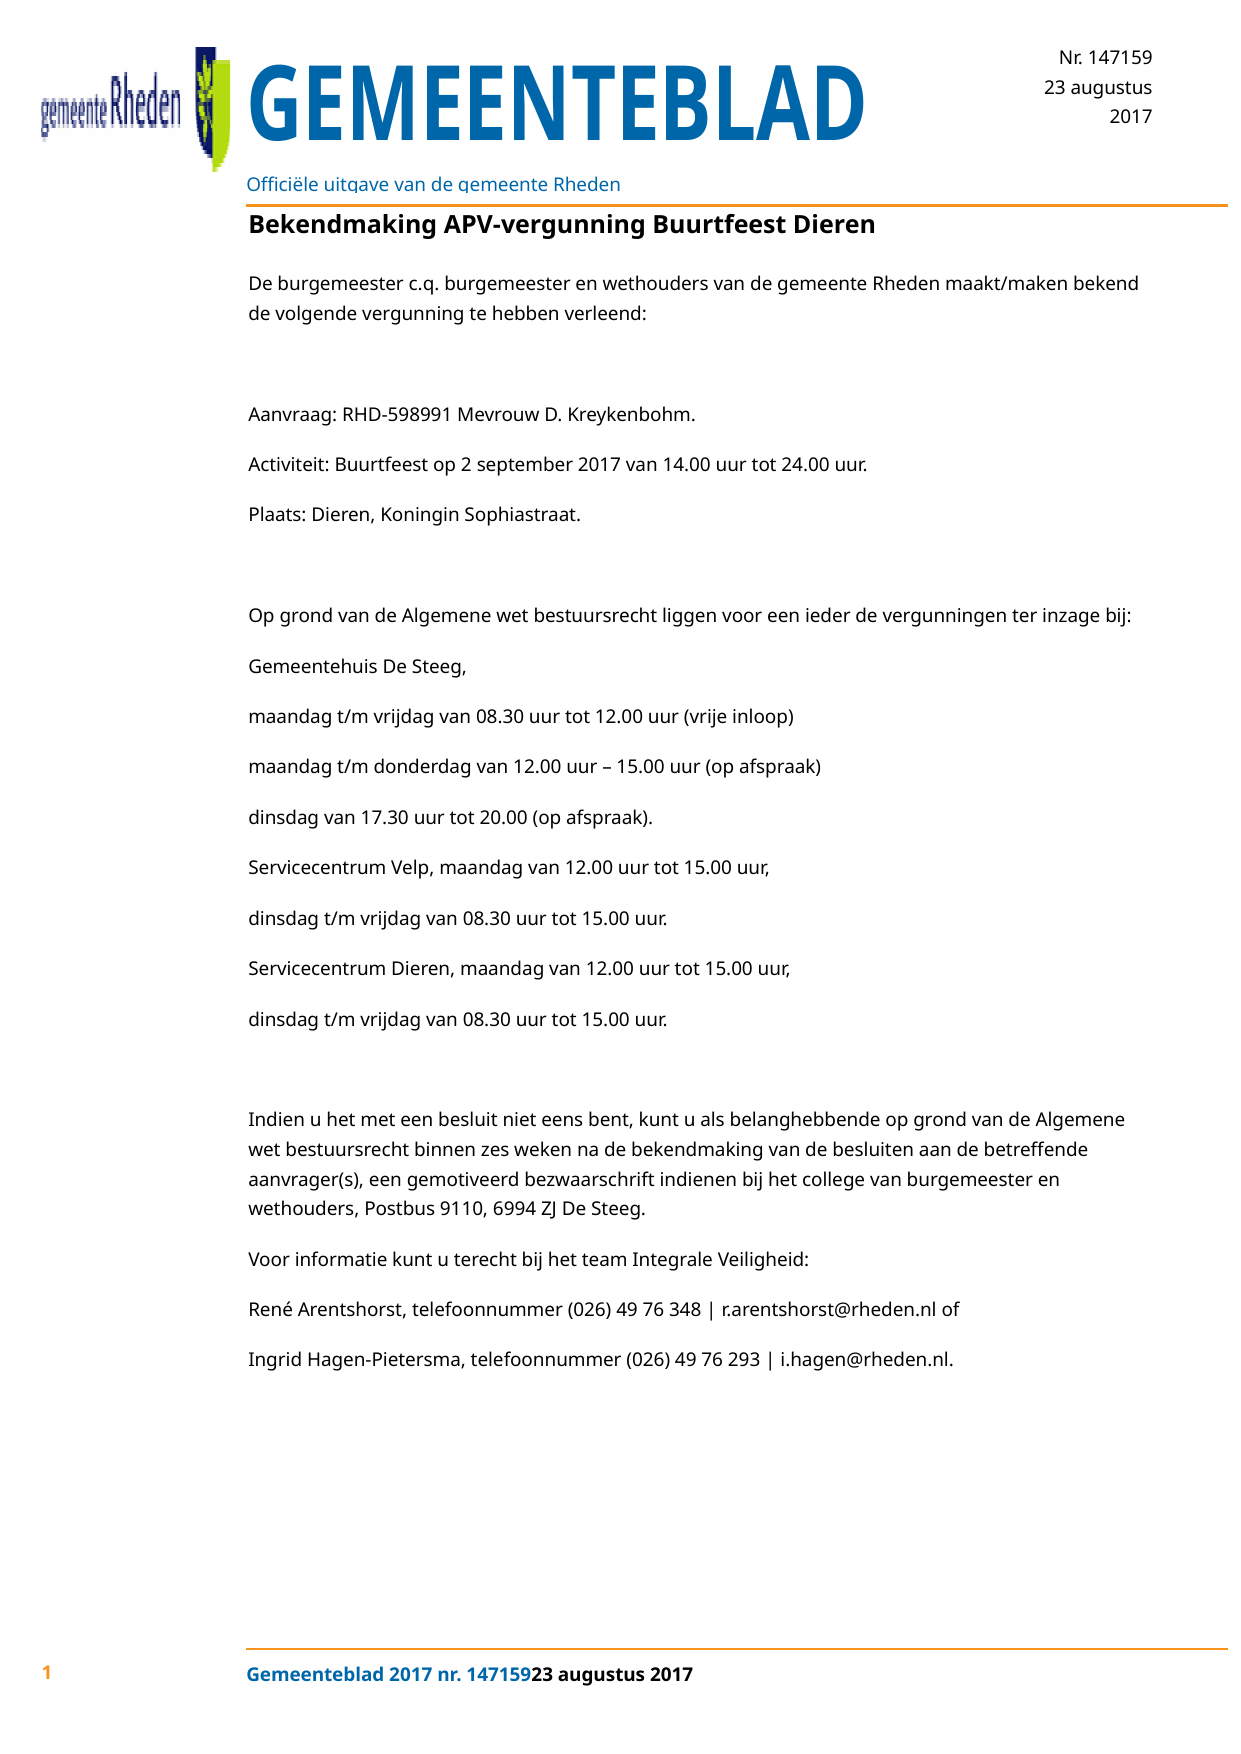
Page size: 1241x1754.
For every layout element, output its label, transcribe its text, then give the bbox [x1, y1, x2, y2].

text maandag t/m vrijdag van 08.30 uur tot 12.00 uur (vrije inloop) [248, 703, 1152, 729]
picture [41, 47, 231, 172]
text Plaats: Dieren, Koningin Sophiastraat. [248, 502, 1152, 527]
text Gemeentehuis De Steeg, [248, 653, 1152, 678]
text Servicecentrum Dieren, maandag van 12.00 uur tot 15.00 uur, [248, 955, 1152, 981]
text De burgemeester c.q. burgemeester en wethouders van de gemeente Rheden maakt/maken bekend de volgende vergunning te hebben verleend: [248, 270, 1152, 326]
text Activiteit: Buurtfeest op 2 september 2017 van 14.00 uur tot 24.00 uur. [248, 451, 1152, 477]
text René Arentshorst, telefoonnummer (026) 49 76 348 | r.arentshorst@rheden.nl of [248, 1296, 1152, 1322]
text dinsdag van 17.30 uur tot 20.00 (op afspraak). [248, 804, 1152, 830]
text Bekendmaking APV-vergunning Buurtfeest Dieren [248, 207, 1152, 241]
text Servicecentrum Velp, maandag van 12.00 uur tot 15.00 uur, [248, 854, 1152, 880]
text Voor informatie kunt u terecht bij het team Integrale Veiligheid: [248, 1246, 1152, 1271]
text dinsdag t/m vrijdag van 08.30 uur tot 15.00 uur. [248, 905, 1152, 931]
text maandag t/m donderdag van 12.00 uur – 15.00 uur (op afspraak) [248, 754, 1152, 779]
text dinsdag t/m vrijdag van 08.30 uur tot 15.00 uur. [248, 1006, 1152, 1031]
text Op grond van de Algemene wet bestuursrecht liggen voor een ieder de vergunningen ter inzage bij: [248, 602, 1152, 628]
text Indien u het met een besluit niet eens bent, kunt u als belanghebbende op grond van de Algemene wet bestuursrecht binnen zes weken na de bekendmaking van de besluiten aan de betreffende aanvrager(s), een gemotiveerd bezwaarschrift indienen bij het college van burgemeester en wethouders, Postbus 9110, 6994 ZJ De Steeg. [248, 1107, 1152, 1221]
text Aanvraag: RHD-598991 Mevrouw D. Kreykenbohm. [248, 401, 1152, 426]
text Ingrid Hagen-Pietersma, telefoonnummer (026) 49 76 293 | i.hagen@rheden.nl. [248, 1347, 1152, 1372]
